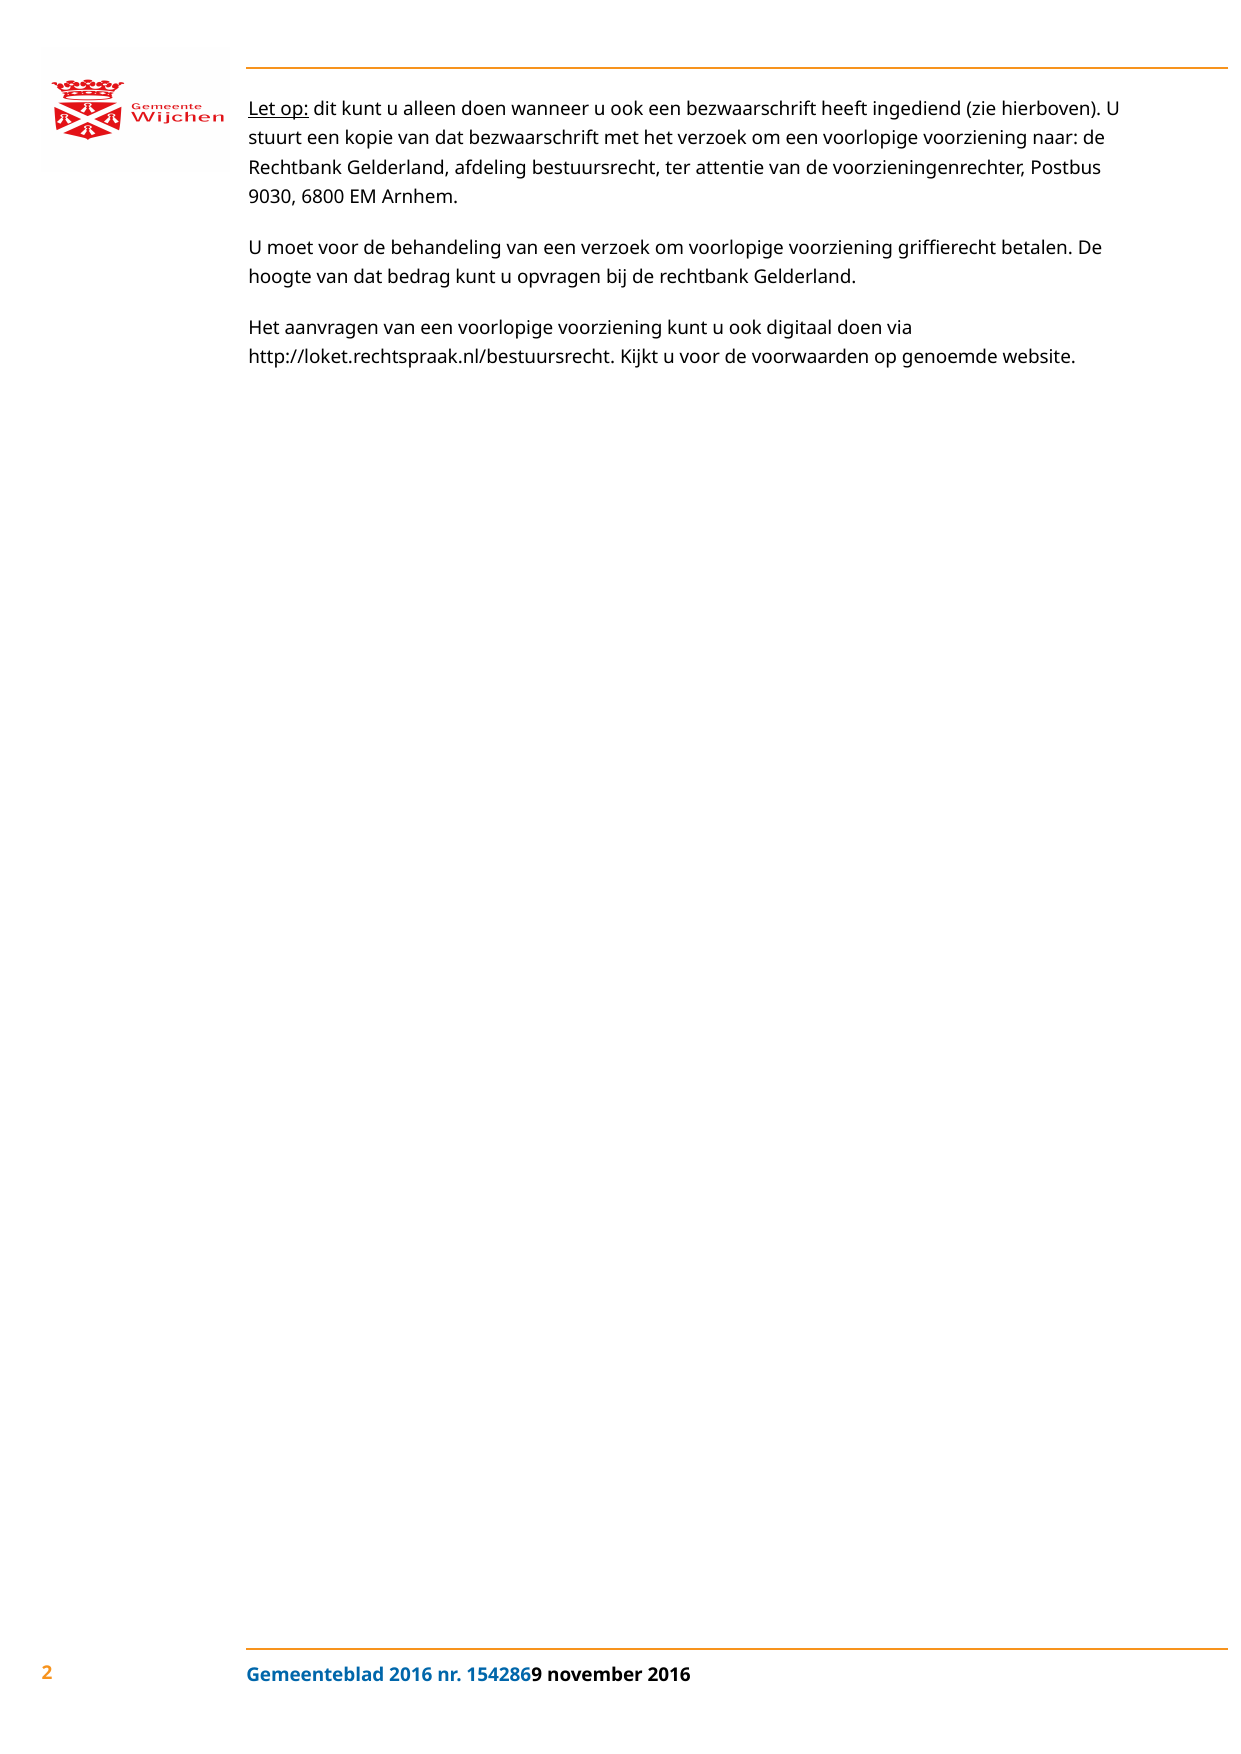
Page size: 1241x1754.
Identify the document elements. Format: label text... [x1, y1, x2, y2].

picture [41, 47, 231, 172]
text Let op: dit kunt u alleen doen wanneer u ook een bezwaarschrift heeft ingediend (zie hierboven). U stuurt een kopie van dat bezwaarschrift met het verzoek om een voorlopige voorziening naar: de Rechtbank Gelderland, afdeling bestuursrecht, ter attentie van de voorzieningenrechter, Postbus 9030, 6800 EM Arnhem. [248, 95, 1152, 209]
text Het aanvragen van een voorlopige voorziening kunt u ook digitaal doen via http://loket.rechtspraak.nl/bestuursrecht. Kijkt u voor de voorwaarden op genoemde website. [248, 314, 1152, 369]
text U moet voor de behandeling van een verzoek om voorlopige voorziening griffierecht betalen. De hoogte van dat bedrag kunt u opvragen bij de rechtbank Gelderland. [248, 234, 1152, 289]
